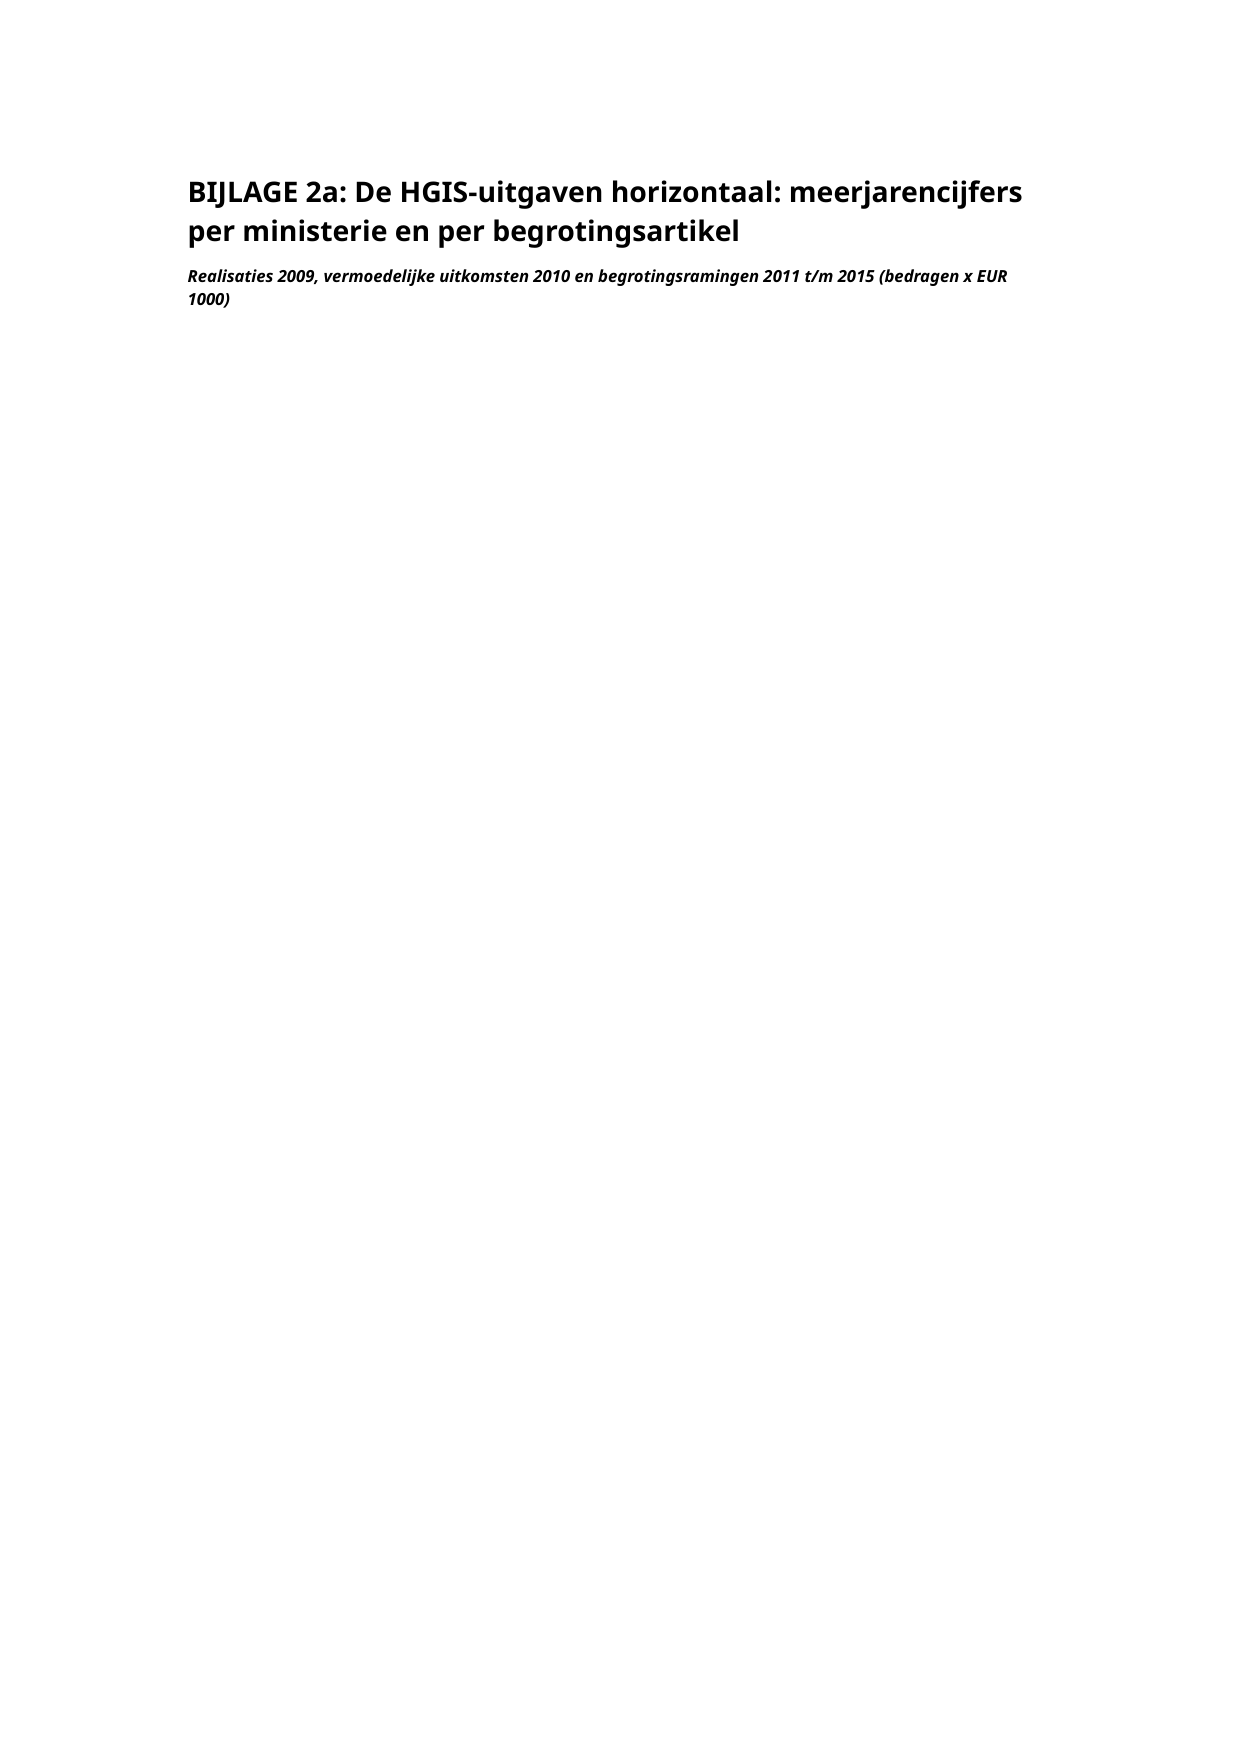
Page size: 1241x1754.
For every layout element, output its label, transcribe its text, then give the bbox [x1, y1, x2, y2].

text Realisaties 2009, vermoedelijke uitkomsten 2010 en begrotingsramingen 2011 t/m 2015 (bedragen x EUR 1000) [187, 265, 1053, 310]
text BIJLAGE 2a: De HGIS-uitgaven horizontaal: meerjarencijfers per ministerie en per begrotingsartikel [187, 172, 1053, 250]
